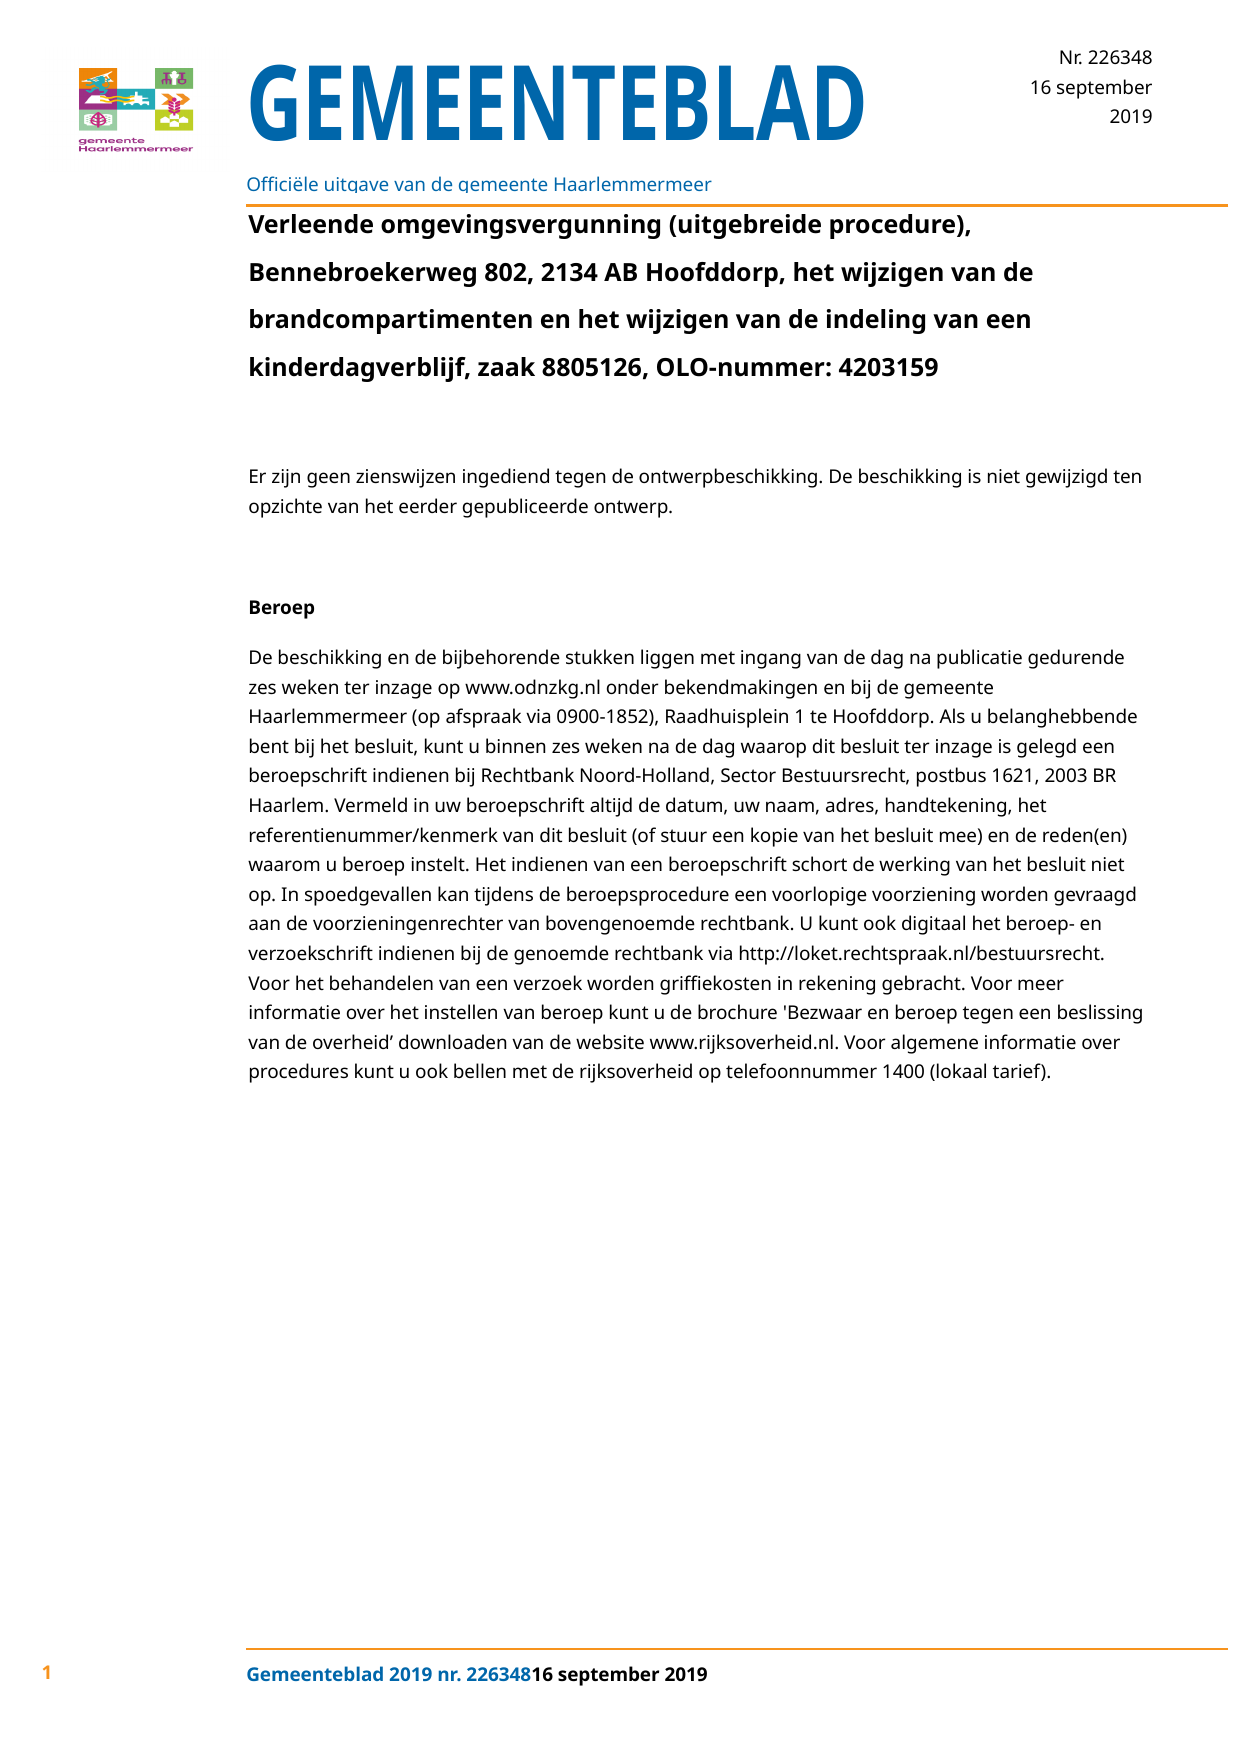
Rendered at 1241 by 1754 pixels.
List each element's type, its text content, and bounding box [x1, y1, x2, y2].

picture [41, 47, 231, 172]
text Er zijn geen zienswijzen ingediend tegen de ontwerpbeschikking. De beschikking is niet gewijzigd ten opzichte van het eerder gepubliceerde ontwerp. [248, 463, 1152, 519]
text Verleende omgevingsvergunning (uitgebreide procedure), Bennebroekerweg 802, 2134 AB Hoofddorp, het wijzigen van de brandcompartimenten en het wijzigen van de indeling van een kinderdagverblijf, zaak 8805126, OLO-nummer: 4203159 [248, 207, 1152, 384]
text Beroep [248, 594, 1152, 620]
text De beschikking en de bijbehorende stukken liggen met ingang van de dag na publicatie gedurende zes weken ter inzage op www.odnzkg.nl onder bekendmakingen en bij de gemeente Haarlemmermeer (op afspraak via 0900-1852), Raadhuisplein 1 te Hoofddorp. Als u belanghebbende bent bij het besluit, kunt u binnen zes weken na de dag waarop dit besluit ter inzage is gelegd een beroepschrift indienen bij Rechtbank Noord-Holland, Sector Bestuursrecht, postbus 1621, 2003 BR Haarlem. Vermeld in uw beroepschrift altijd de datum, uw naam, adres, handtekening, het referentienummer/kenmerk van dit besluit (of stuur een kopie van het besluit mee) en de reden(en) waarom u beroep instelt. Het indienen van een beroepschrift schort de werking van het besluit niet op. In spoedgevallen kan tijdens de beroepsprocedure een voorlopige voorziening worden gevraagd aan de voorzieningenrechter van bovengenoemde rechtbank. U kunt ook digitaal het beroep- en verzoekschrift indienen bij de genoemde rechtbank via http://loket.rechtspraak.nl/bestuursrecht. Voor het behandelen van een verzoek worden griffiekosten in rekening gebracht. Voor meer informatie over het instellen van beroep kunt u de brochure 'Bezwaar en beroep tegen een beslissing van de overheid’ downloaden van de website www.rijksoverheid.nl. Voor algemene informatie over procedures kunt u ook bellen met de rijksoverheid op telefoonnummer 1400 (lokaal tarief). [248, 644, 1152, 1084]
